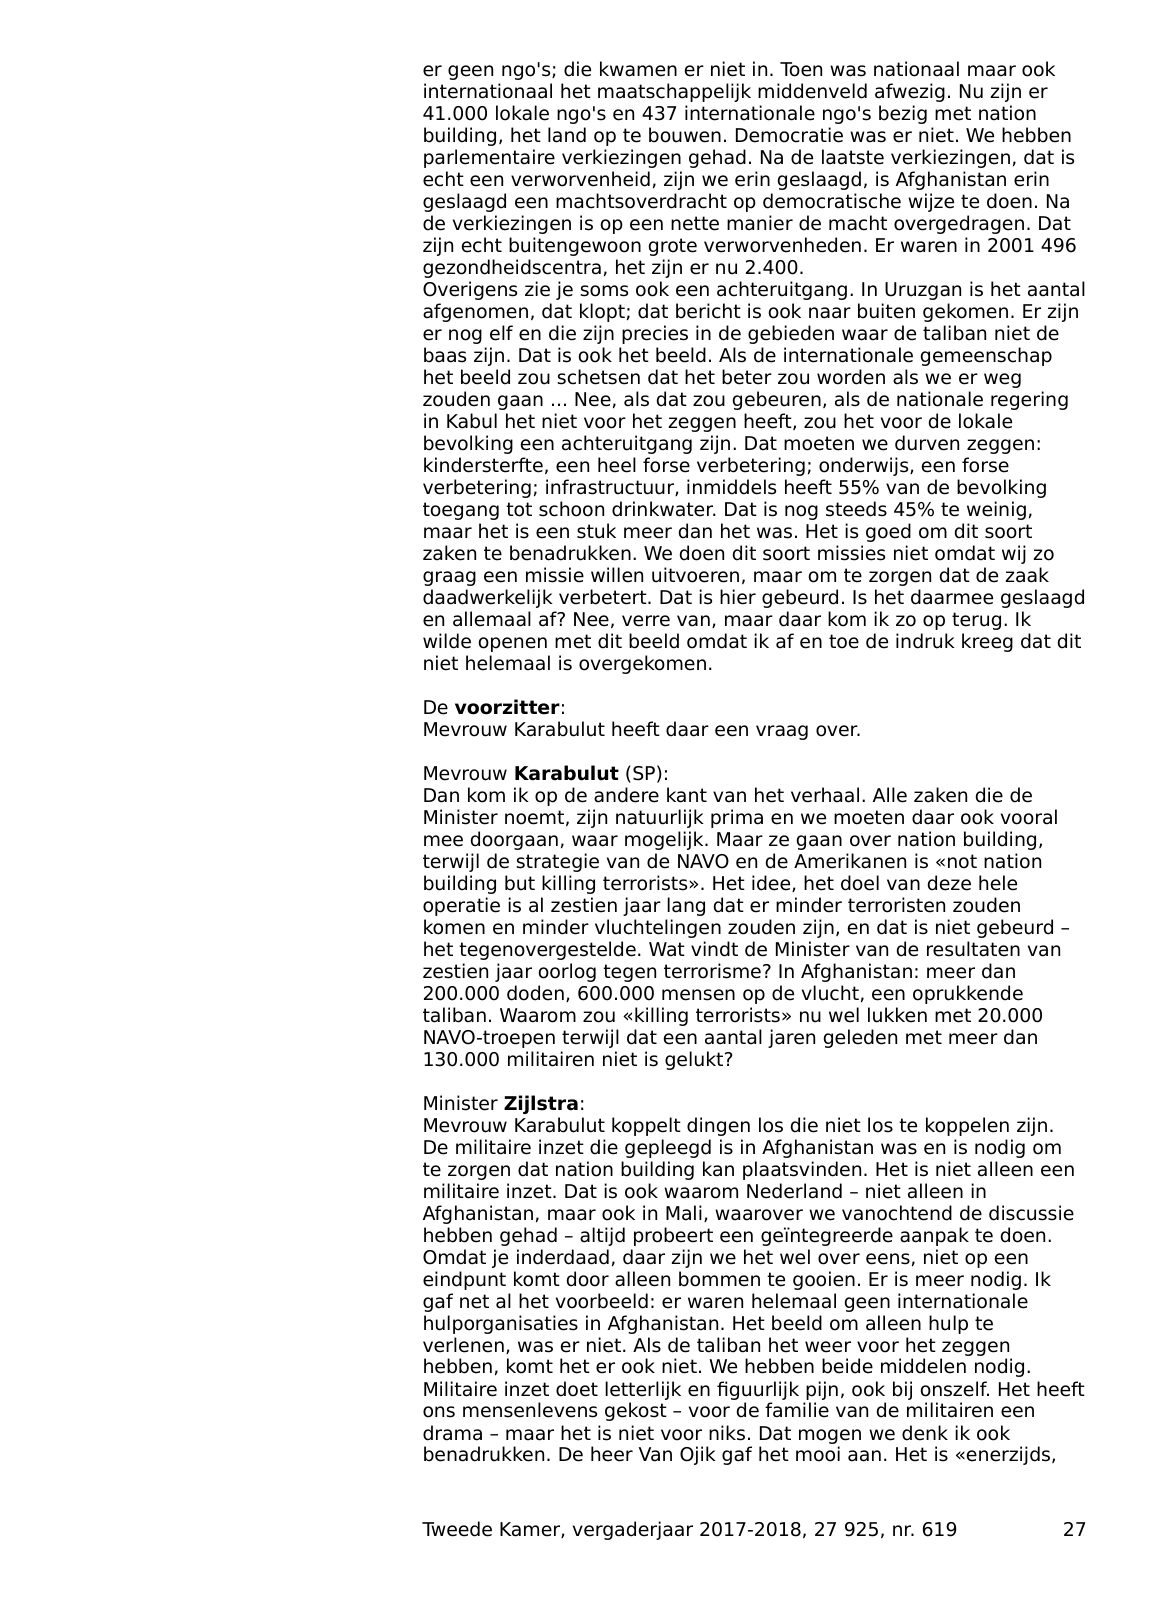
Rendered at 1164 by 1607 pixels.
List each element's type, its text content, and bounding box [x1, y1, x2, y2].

text De voorzitter: [422, 697, 1087, 719]
text Mevrouw Karabulut heeft daar een vraag over. [422, 719, 1087, 741]
text Dan kom ik op de andere kant van het verhaal. Alle zaken die de Minister noemt, zijn natuurlijk prima en we moeten daar ook vooral mee doorgaan, waar mogelijk. Maar ze gaan over nation building, terwijl de strategie van de NAVO en de Amerikanen is «not nation building but killing terrorists». Het idee, het doel van deze hele operatie is al zestien jaar lang dat er minder terroristen zouden komen en minder vluchtelingen zouden zijn, en dat is niet gebeurd – het tegenovergestelde. Wat vindt de Minister van de resultaten van zestien jaar oorlog tegen terrorisme? In Afghanistan: meer dan 200.000 doden, 600.000 mensen op de vlucht, een oprukkende taliban. Waarom zou «killing terrorists» nu wel lukken met 20.000 NAVO-troepen terwijl dat een aantal jaren geleden met meer dan 130.000 militairen niet is gelukt? [422, 785, 1087, 1071]
text Mevrouw Karabulut koppelt dingen los die niet los te koppelen zijn. De militaire inzet die gepleegd is in Afghanistan was en is nodig om te zorgen dat nation building kan plaatsvinden. Het is niet alleen een militaire inzet. Dat is ook waarom Nederland – niet alleen in Afghanistan, maar ook in Mali, waarover we vanochtend de discussie hebben gehad – altijd probeert een geïntegreerde aanpak te doen. Omdat je inderdaad, daar zijn we het wel over eens, niet op een eindpunt komt door alleen bommen te gooien. Er is meer nodig. Ik gaf net al het voorbeeld: er waren helemaal geen internationale hulporganisaties in Afghanistan. Het beeld om alleen hulp te verlenen, was er niet. Als de taliban het weer voor het zeggen hebben, komt het er ook niet. We hebben beide middelen nodig. Militaire inzet doet letterlijk en figuurlijk pijn, ook bij onszelf. Het heeft ons mensenlevens gekost – voor de familie van de militairen een drama – maar het is niet voor niks. Dat mogen we denk ik ook benadrukken. De heer Van Ojik gaf het mooi aan. Het is «enerzijds, [422, 1115, 1087, 1466]
text er geen ngo's; die kwamen er niet in. Toen was nationaal maar ook internationaal het maatschappelijk middenveld afwezig. Nu zijn er 41.000 lokale ngo's en 437 internationale ngo's bezig met nation building, het land op te bouwen. Democratie was er niet. We hebben parlementaire verkiezingen gehad. Na de laatste verkiezingen, dat is echt een verworvenheid, zijn we erin geslaagd, is Afghanistan erin geslaagd een machtsoverdracht op democratische wijze te doen. Na de verkiezingen is op een nette manier de macht overgedragen. Dat zijn echt buitengewoon grote verworvenheden. Er waren in 2001 496 gezondheidscentra, het zijn er nu 2.400. [422, 59, 1087, 279]
text Mevrouw Karabulut (SP): [422, 763, 1087, 785]
text Overigens zie je soms ook een achteruitgang. In Uruzgan is het aantal afgenomen, dat klopt; dat bericht is ook naar buiten gekomen. Er zijn er nog elf en die zijn precies in de gebieden waar de taliban niet de baas zijn. Dat is ook het beeld. Als de internationale gemeenschap het beeld zou schetsen dat het beter zou worden als we er weg zouden gaan ... Nee, als dat zou gebeuren, als de nationale regering in Kabul het niet voor het zeggen heeft, zou het voor de lokale bevolking een achteruitgang zijn. Dat moeten we durven zeggen: kindersterfte, een heel forse verbetering; onderwijs, een forse verbetering; infrastructuur, inmiddels heeft 55% van de bevolking toegang tot schoon drinkwater. Dat is nog steeds 45% te weinig, maar het is een stuk meer dan het was. Het is goed om dit soort zaken te benadrukken. We doen dit soort missies niet omdat wij zo graag een missie willen uitvoeren, maar om te zorgen dat de zaak daadwerkelijk verbetert. Dat is hier gebeurd. Is het daarmee geslaagd en allemaal af? Nee, verre van, maar daar kom ik zo op terug. Ik wilde openen met dit beeld omdat ik af en toe de indruk kreeg dat dit niet helemaal is overgekomen. [422, 279, 1087, 674]
text Minister Zijlstra: [422, 1093, 1087, 1115]
